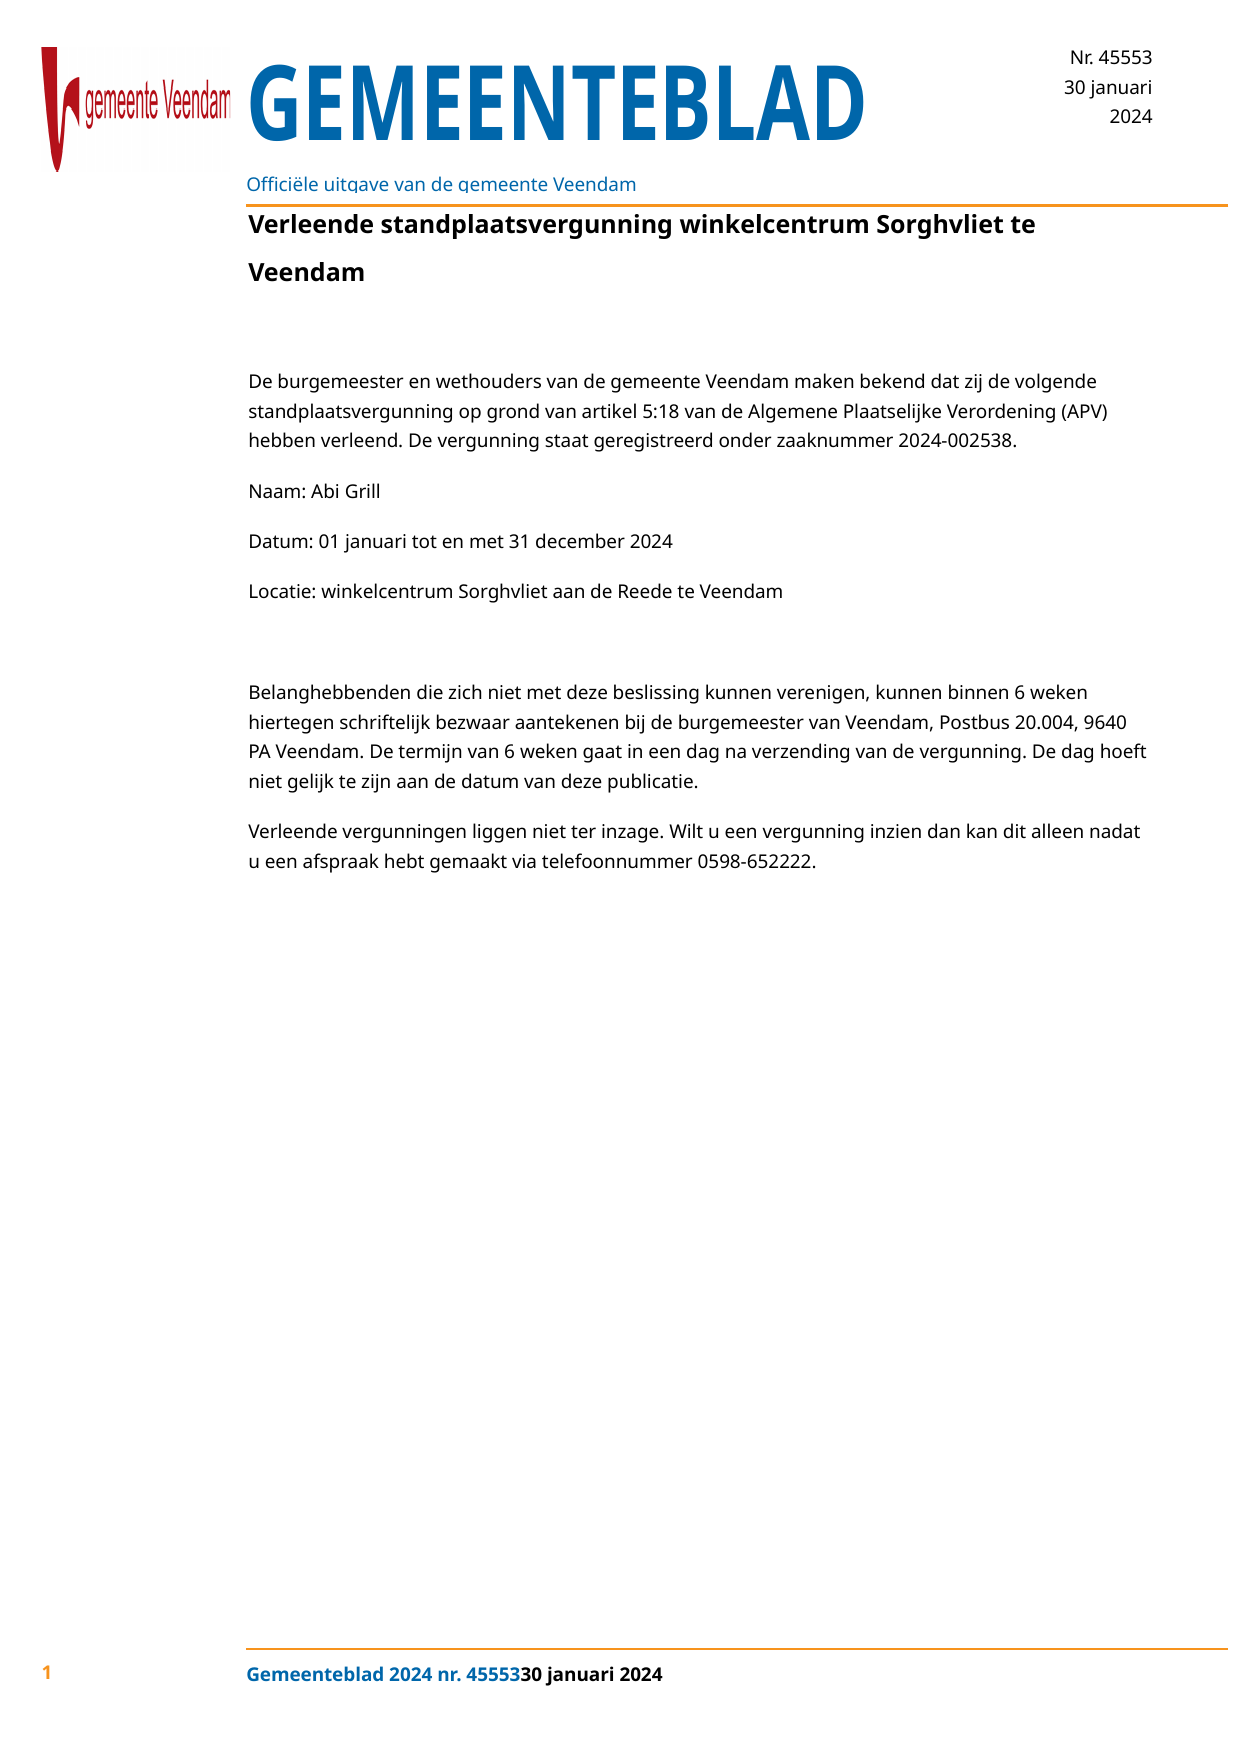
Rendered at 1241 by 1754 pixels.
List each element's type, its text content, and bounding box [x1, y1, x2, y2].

text Datum: 01 januari tot en met 31 december 2024 [248, 528, 1152, 554]
text Verleende standplaatsvergunning winkelcentrum Sorghvliet te Veendam [248, 207, 1152, 288]
text Locatie: winkelcentrum Sorghvliet aan de Reede te Veendam [248, 579, 1152, 604]
text Belanghebbenden die zich niet met deze beslissing kunnen verenigen, kunnen binnen 6 weken hiertegen schriftelijk bezwaar aantekenen bij de burgemeester van Veendam, Postbus 20.004, 9640 PA Veendam. De termijn van 6 weken gaat in een dag na verzending van de vergunning. De dag hoeft niet gelijk te zijn aan de datum van deze publicatie. [248, 679, 1152, 794]
text De burgemeester en wethouders van de gemeente Veendam maken bekend dat zij de volgende standplaatsvergunning op grond van artikel 5:18 van de Algemene Plaatselijke Verordening (APV) hebben verleend. De vergunning staat geregistreerd onder zaaknummer 2024-002538. [248, 368, 1152, 453]
text Naam: Abi Grill [248, 478, 1152, 504]
picture [41, 47, 231, 172]
text Verleende vergunningen liggen niet ter inzage. Wilt u een vergunning inzien dan kan dit alleen nadat u een afspraak hebt gemaakt via telefoonnummer 0598-652222. [248, 819, 1152, 874]
